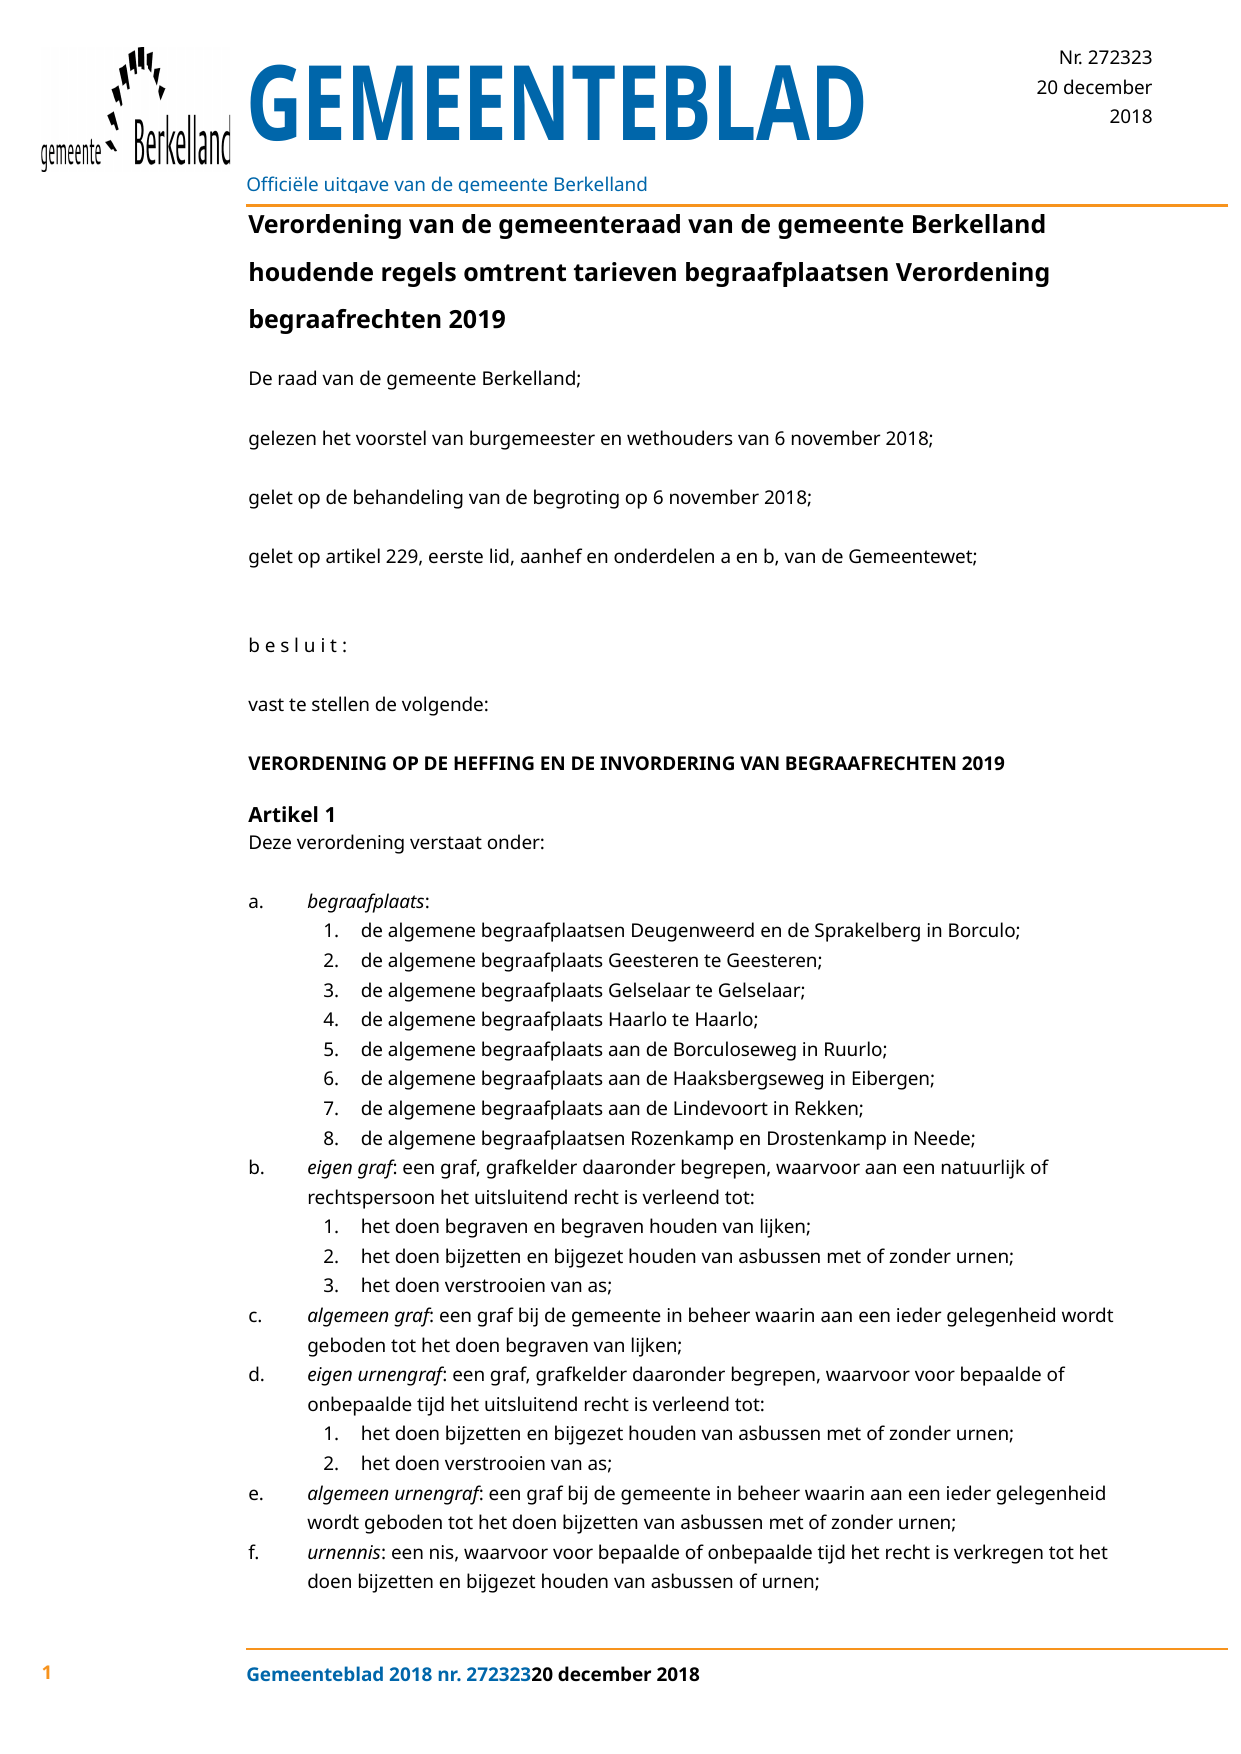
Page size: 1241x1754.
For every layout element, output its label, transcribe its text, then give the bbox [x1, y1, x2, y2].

text gelet op de behandeling van de begroting op 6 november 2018; [248, 484, 1152, 509]
text VERORDENING OP DE HEFFING EN DE INVORDERING VAN BEGRAAFRECHTEN 2019 [248, 750, 1152, 776]
list het doen bijzetten en bijgezet houden van asbussen met of zonder urnen; [323, 1421, 1152, 1446]
list eigen graf: een graf, grafkelder daaronder begrepen, waarvoor aan een natuurlijk of rechtspersoon het uitsluitend recht is verleend tot: [248, 1154, 1152, 1210]
list het doen verstrooien van as; [323, 1450, 1152, 1476]
text Verordening van de gemeenteraad van de gemeente Berkelland houdende regels omtrent tarieven begraafplaatsen Verordening begraafrechten 2019 [248, 207, 1152, 336]
text b e s l u i t : [248, 632, 1152, 657]
list het doen begraven en begraven houden van lijken; [323, 1213, 1152, 1239]
text Artikel 1 [248, 801, 1152, 829]
text Deze verordening verstaat onder: [248, 829, 1152, 855]
list het doen verstrooien van as; [323, 1273, 1152, 1298]
list algemeen graf: een graf bij de gemeente in beheer waarin aan een ieder gelegenheid wordt geboden tot het doen begraven van lijken; [248, 1302, 1152, 1358]
list de algemene begraafplaatsen Rozenkamp en Drostenkamp in Neede; [323, 1125, 1152, 1151]
list de algemene begraafplaatsen Deugenweerd en de Sprakelberg in Borculo; [323, 918, 1152, 943]
list de algemene begraafplaats aan de Haaksbergseweg in Eibergen; [323, 1066, 1152, 1091]
list eigen urnengraf: een graf, grafkelder daaronder begrepen, waarvoor voor bepaalde of onbepaalde tijd het uitsluitend recht is verleend tot: [248, 1361, 1152, 1417]
list de algemene begraafplaats aan de Borculoseweg in Ruurlo; [323, 1036, 1152, 1062]
picture [41, 47, 231, 172]
list de algemene begraafplaats Geesteren te Geesteren; [323, 947, 1152, 973]
text vast te stellen de volgende: [248, 691, 1152, 717]
list de algemene begraafplaats Haarlo te Haarlo; [323, 1006, 1152, 1032]
list het doen bijzetten en bijgezet houden van asbussen met of zonder urnen; [323, 1243, 1152, 1269]
list algemeen urnengraf: een graf bij de gemeente in beheer waarin aan een ieder gelegenheid wordt geboden tot het doen bijzetten van asbussen met of zonder urnen; [248, 1480, 1152, 1535]
text gelezen het voorstel van burgemeester en wethouders van 6 november 2018; [248, 425, 1152, 450]
text gelet op artikel 229, eerste lid, aanhef en onderdelen a en b, van de Gemeentewet; [248, 543, 1152, 569]
list de algemene begraafplaats aan de Lindevoort in Rekken; [323, 1095, 1152, 1121]
list urnennis: een nis, waarvoor voor bepaalde of onbepaalde tijd het recht is verkregen tot het doen bijzetten en bijgezet houden van asbussen of urnen; [248, 1539, 1152, 1594]
text De raad van de gemeente Berkelland; [248, 366, 1152, 391]
list begraafplaats: [248, 888, 1152, 914]
list de algemene begraafplaats Gelselaar te Gelselaar; [323, 977, 1152, 1003]
